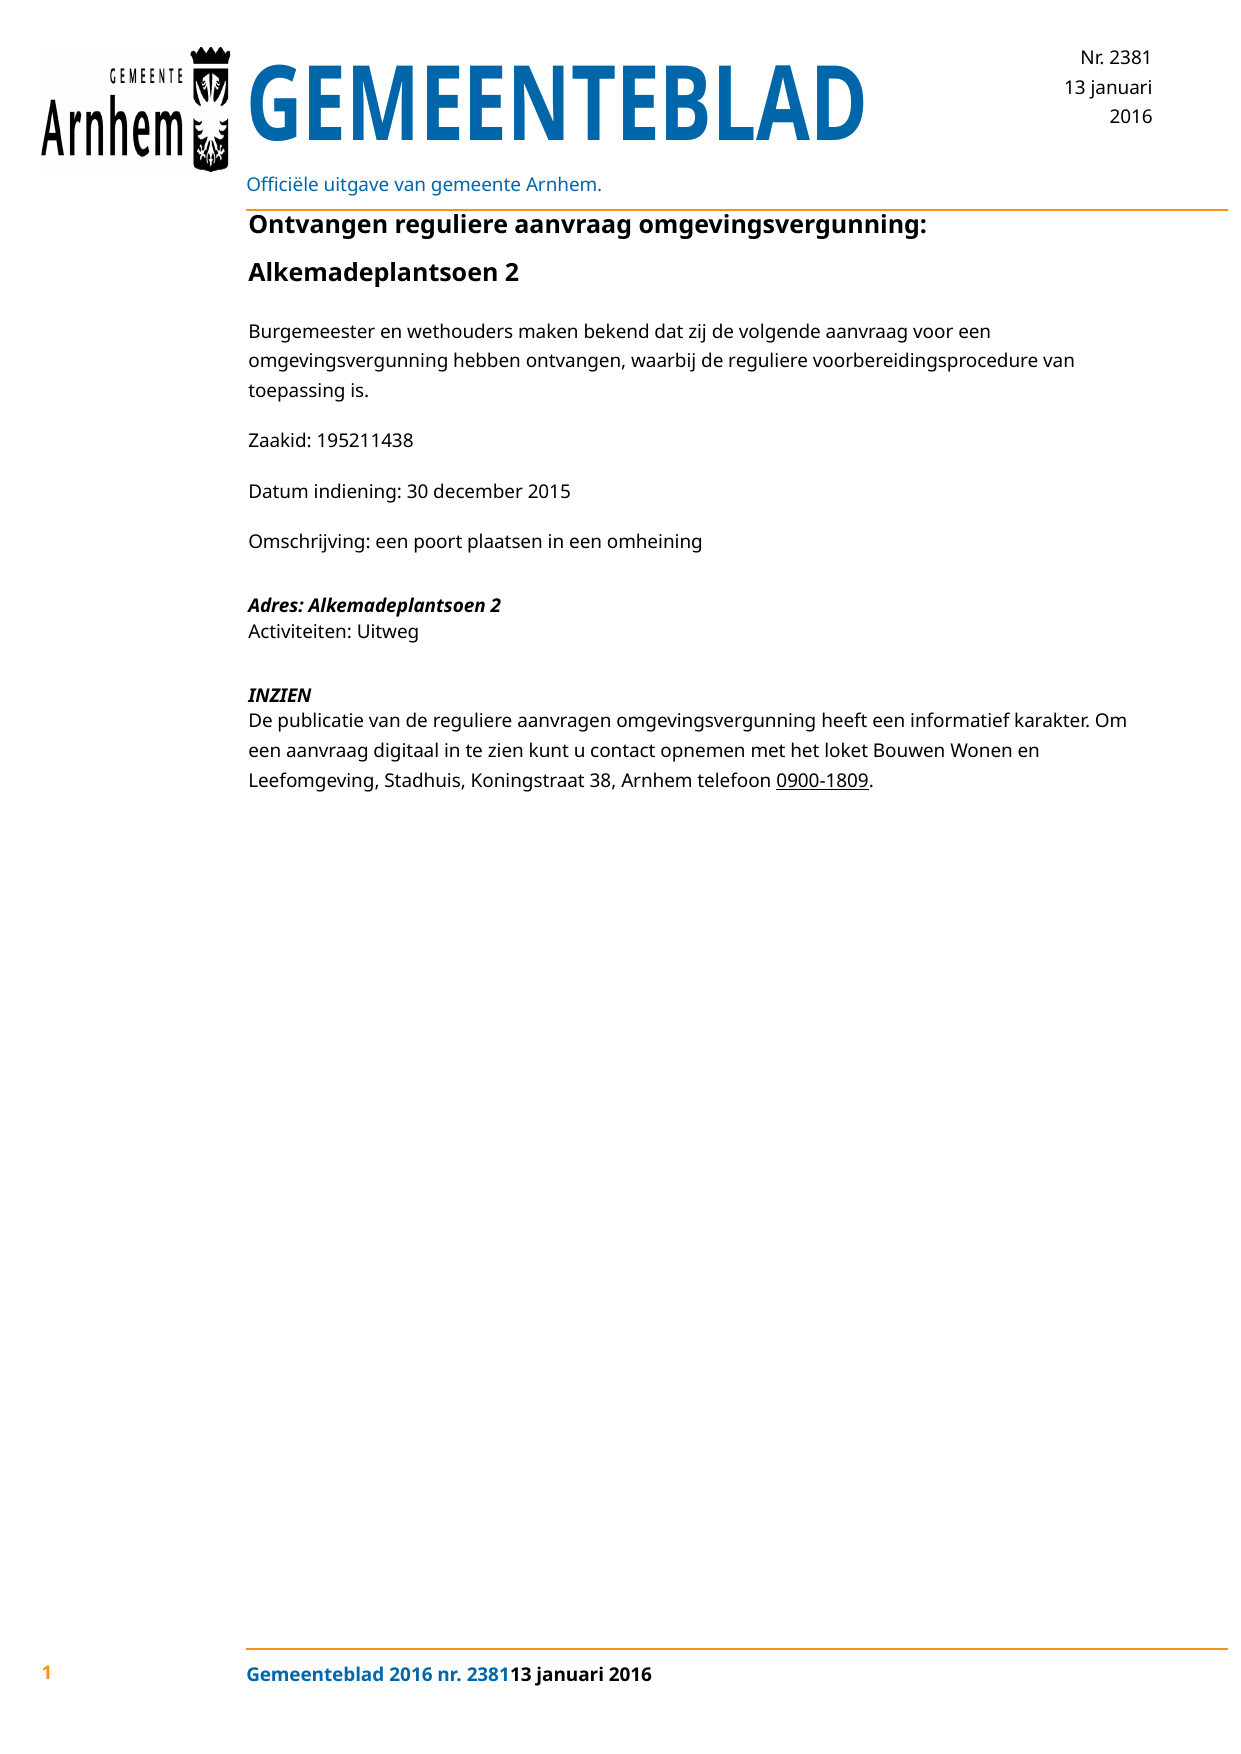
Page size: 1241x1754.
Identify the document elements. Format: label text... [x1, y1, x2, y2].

text INZIEN [248, 682, 1152, 708]
text Datum indiening: 30 december 2015 [248, 478, 1152, 504]
text De publicatie van de reguliere aanvragen omgevingsvergunning heeft een informatief karakter. Om een aanvraag digitaal in te zien kunt u contact opnemen met het loket Bouwen Wonen en Leefomgeving, Stadhuis, Koningstraat 38, Arnhem telefoon 0900-1809. [248, 708, 1152, 793]
text Zaakid: 195211438 [248, 427, 1152, 453]
text Omschrijving: een poort plaatsen in een omheining [248, 528, 1152, 554]
text Activiteiten: Uitweg [248, 618, 1152, 644]
text Adres: Alkemadeplantsoen 2 [248, 592, 1152, 618]
picture [41, 47, 231, 172]
text Ontvangen reguliere aanvraag omgevingsvergunning: Alkemadeplantsoen 2 [248, 211, 1152, 288]
text Burgemeester en wethouders maken bekend dat zij de volgende aanvraag voor een omgevingsvergunning hebben ontvangen, waarbij de reguliere voorbereidingsprocedure van toepassing is. [248, 318, 1152, 403]
